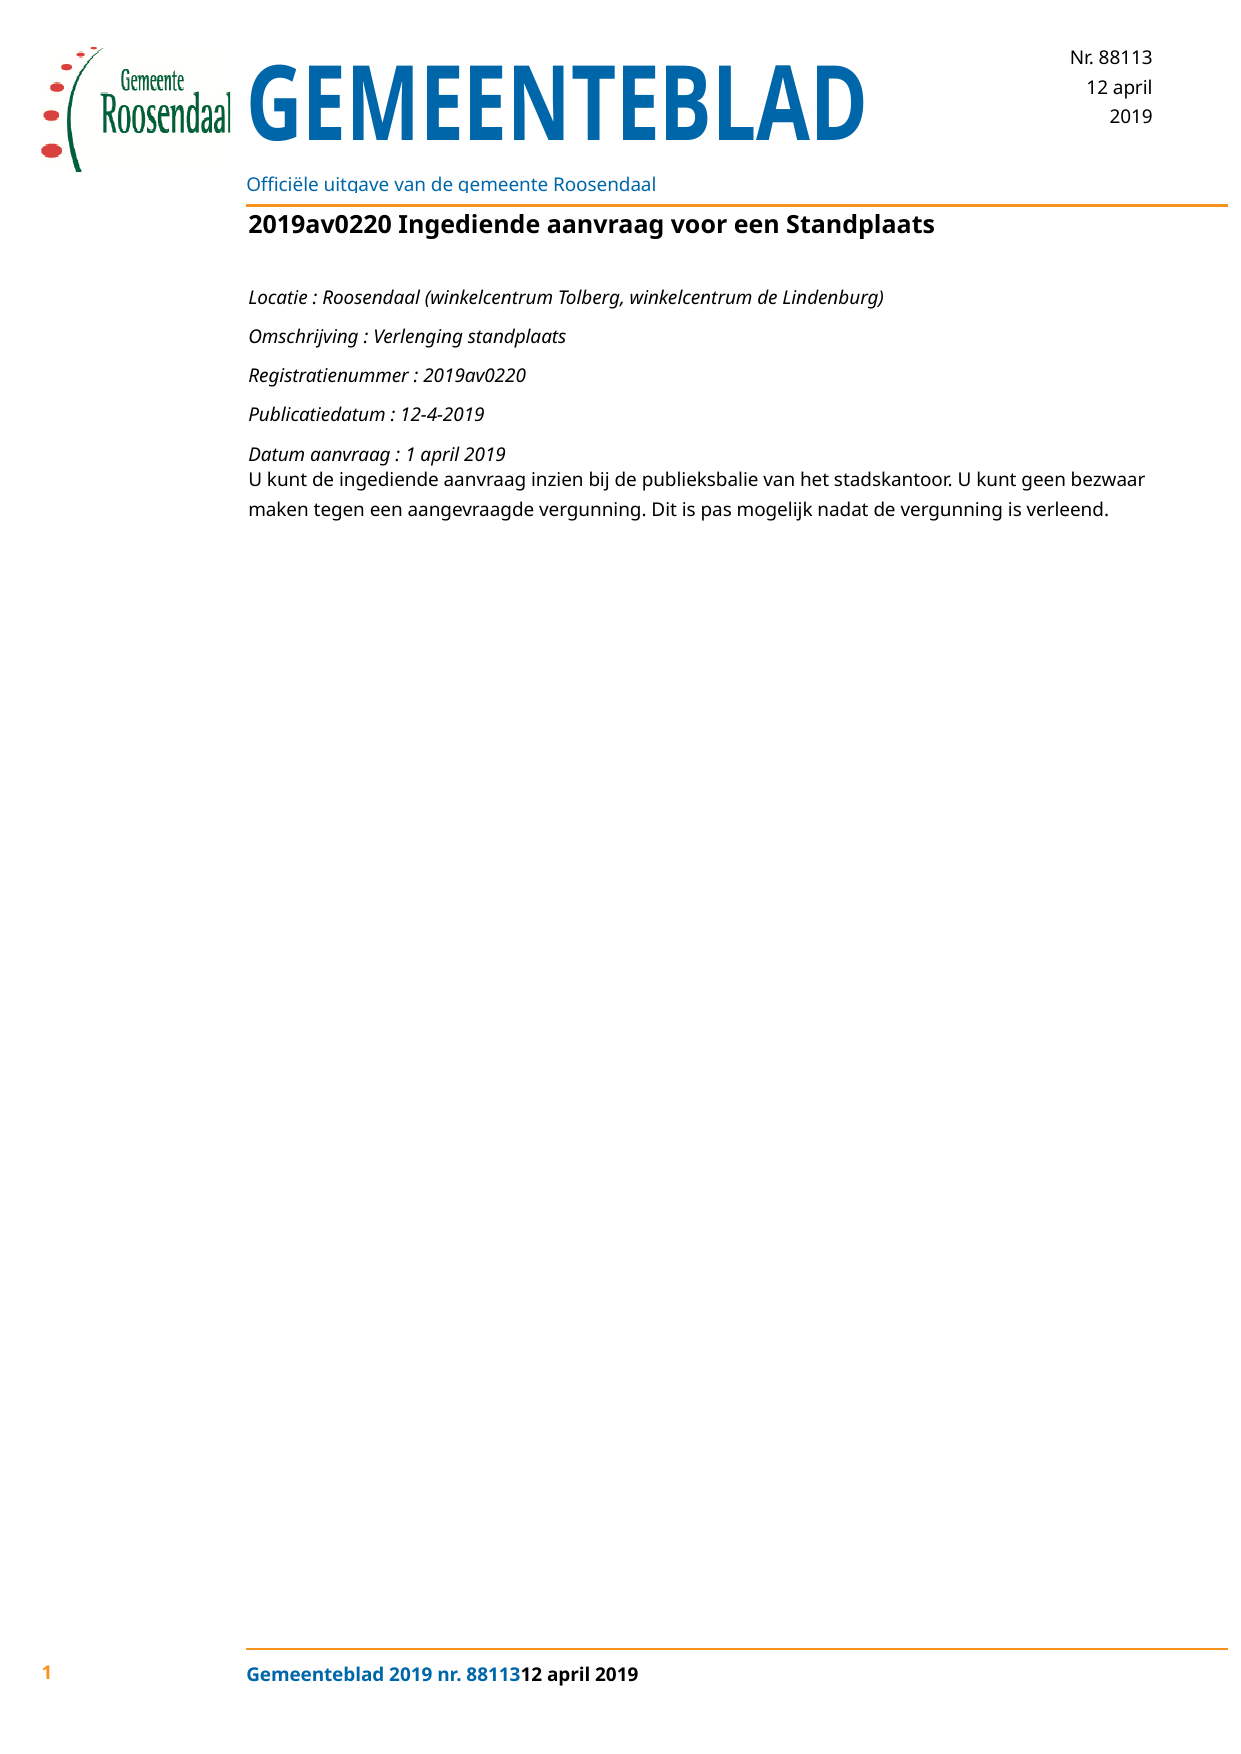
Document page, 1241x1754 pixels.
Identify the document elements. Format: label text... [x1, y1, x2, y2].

text Locatie : Roosendaal (winkelcentrum Tolberg, winkelcentrum de Lindenburg) [248, 284, 1152, 309]
picture [41, 47, 231, 172]
text Datum aanvraag : 1 april 2019 [248, 441, 1152, 467]
text U kunt de ingediende aanvraag inzien bij de publieksbalie van het stadskantoor. U kunt geen bezwaar maken tegen een aangevraagde vergunning. Dit is pas mogelijk nadat de vergunning is verleend. [248, 467, 1152, 522]
text Publicatiedatum : 12-4-2019 [248, 402, 1152, 427]
text Omschrijving : Verlenging standplaats [248, 323, 1152, 349]
text Registratienummer : 2019av0220 [248, 362, 1152, 388]
text 2019av0220 Ingediende aanvraag voor een Standplaats [248, 207, 1152, 241]
